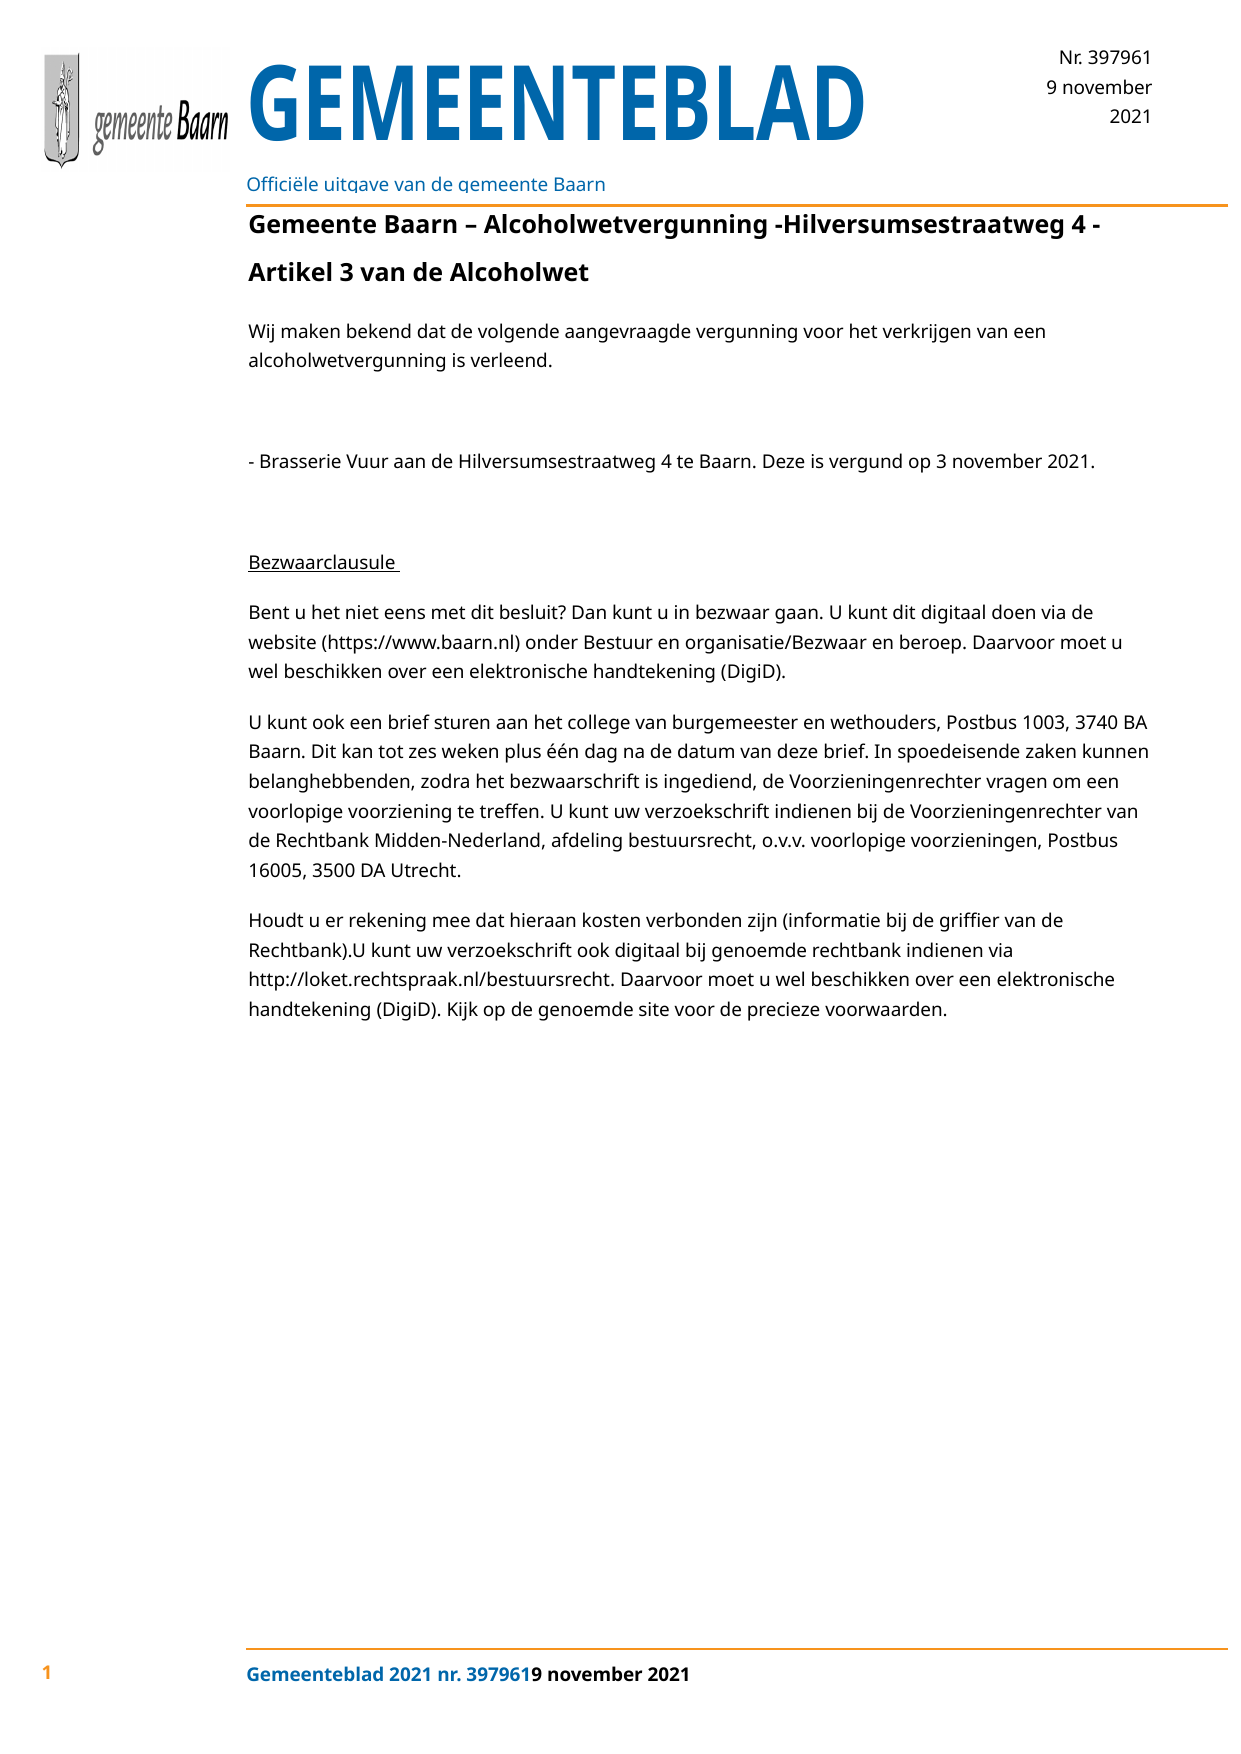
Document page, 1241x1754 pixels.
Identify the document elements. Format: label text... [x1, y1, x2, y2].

text U kunt ook een brief sturen aan het college van burgemeester en wethouders, Postbus 1003, 3740 BA Baarn. Dit kan tot zes weken plus één dag na de datum van deze brief. In spoedeisende zaken kunnen belanghebbenden, zodra het bezwaarschrift is ingediend, de Voorzieningenrechter vragen om een voorlopige voorziening te treffen. U kunt uw verzoekschrift indienen bij de Voorzieningenrechter van de Rechtbank Midden-Nederland, afdeling bestuursrecht, o.v.v. voorlopige voorzieningen, Postbus 16005, 3500 DA Utrecht. [248, 709, 1152, 883]
text Houdt u er rekening mee dat hieraan kosten verbonden zijn (informatie bij de griffier van de Rechtbank).U kunt uw verzoekschrift ook digitaal bij genoemde rechtbank indienen via http://loket.rechtspraak.nl/bestuursrecht. Daarvoor moet u wel beschikken over een elektronische handtekening (DigiD). Kijk op de genoemde site voor de precieze voorwaarden. [248, 907, 1152, 1022]
text Wij maken bekend dat de volgende aangevraagde vergunning voor het verkrijgen van een alcoholwetvergunning is verleend. [248, 318, 1152, 373]
text - Brasserie Vuur aan de Hilversumsestraatweg 4 te Baarn. Deze is vergund op 3 november 2021. [248, 448, 1152, 474]
picture [41, 47, 231, 172]
text Bezwaarclausule [248, 549, 1152, 575]
text Gemeente Baarn – Alcoholwetvergunning -Hilversumsestraatweg 4 - Artikel 3 van de Alcoholwet [248, 207, 1152, 288]
text Bent u het niet eens met dit besluit? Dan kunt u in bezwaar gaan. U kunt dit digitaal doen via de website (https://www.baarn.nl) onder Bestuur en organisatie/Bezwaar en beroep. Daarvoor moet u wel beschikken over een elektronische handtekening (DigiD). [248, 599, 1152, 684]
